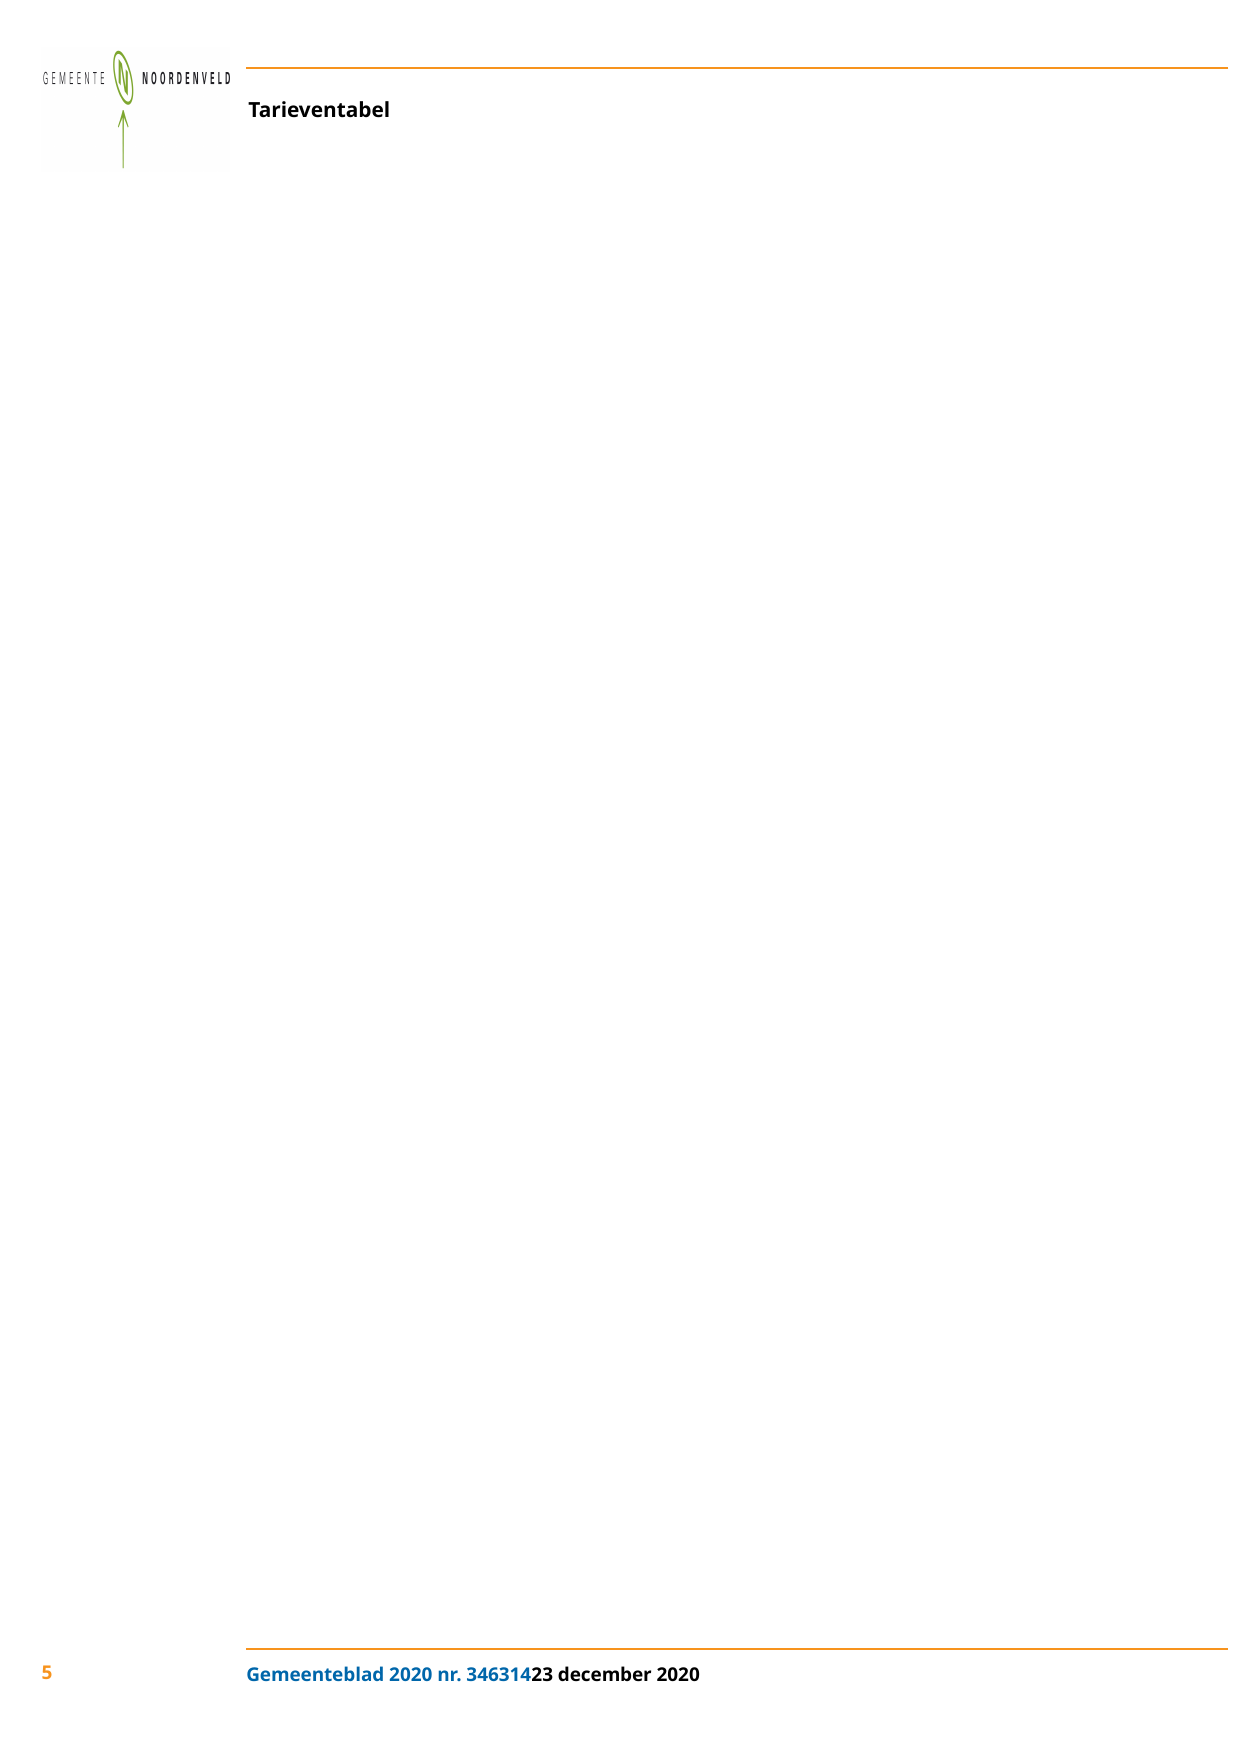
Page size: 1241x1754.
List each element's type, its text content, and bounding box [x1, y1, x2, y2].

picture [41, 47, 231, 172]
text Tarieventabel [248, 95, 1152, 123]
